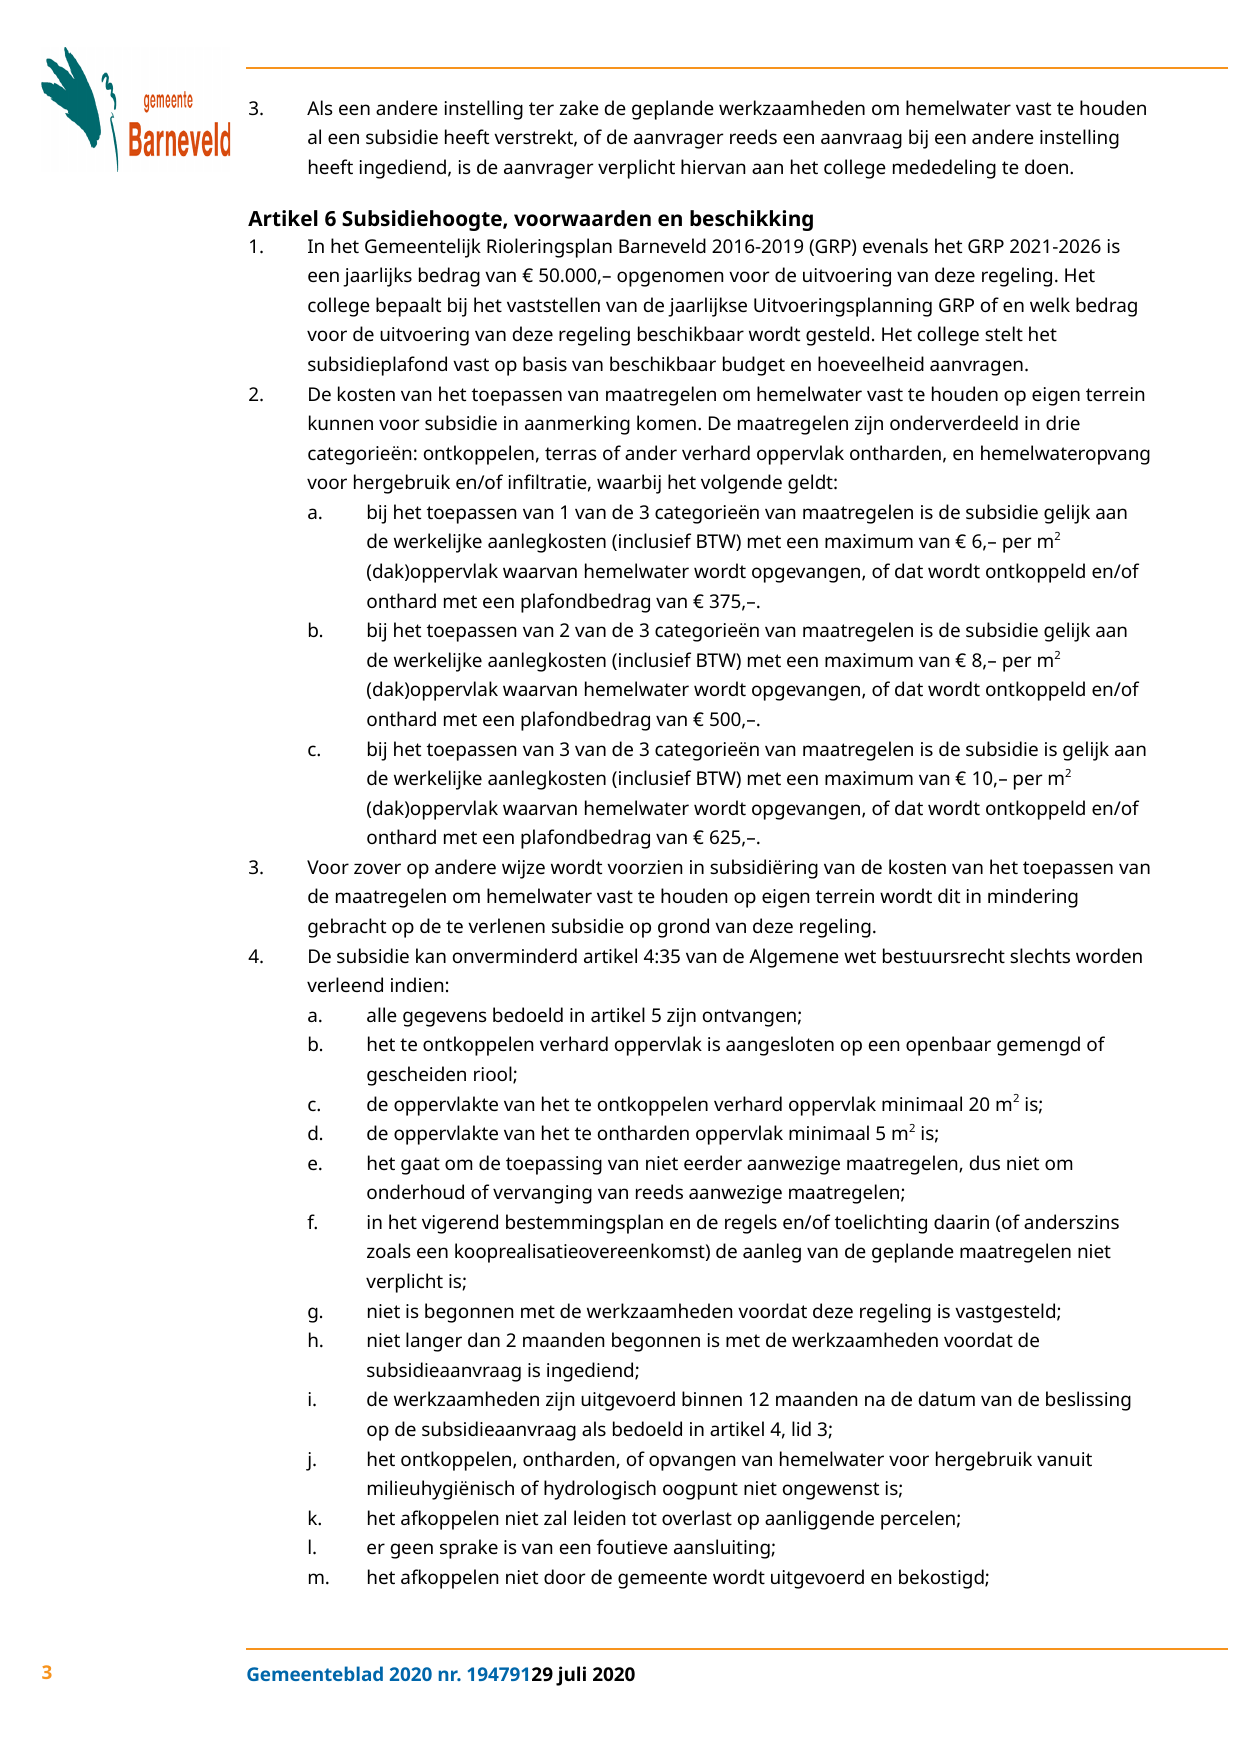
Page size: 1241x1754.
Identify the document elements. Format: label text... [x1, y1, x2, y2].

list het ontkoppelen, ontharden, of opvangen van hemelwater voor hergebruik vanuit milieuhygiënisch of hydrologisch oogpunt niet ongewenst is; [307, 1446, 1152, 1501]
list De subsidie kan onverminderd artikel 4:35 van de Algemene wet bestuursrecht slechts worden verleend indien: [248, 943, 1152, 998]
list De kosten van het toepassen van maatregelen om hemelwater vast te houden op eigen terrein kunnen voor subsidie in aanmerking komen. De maatregelen zijn onderverdeeld in drie categorieën: ontkoppelen, terras of ander verhard oppervlak ontharden, en hemelwateropvang voor hergebruik en/of infiltratie, waarbij het volgende geldt: [248, 381, 1152, 495]
list het afkoppelen niet zal leiden tot overlast op aanliggende percelen; [307, 1505, 1152, 1531]
list er geen sprake is van een foutieve aansluiting; [307, 1534, 1152, 1560]
list bij het toepassen van 1 van de 3 categorieën van maatregelen is de subsidie gelijk aan de werkelijke aanlegkosten (inclusief BTW) met een maximum van € 6,– per m2 (dak)oppervlak waarvan hemelwater wordt opgevangen, of dat wordt ontkoppeld en/of onthard met een plafondbedrag van € 375,–. [307, 499, 1152, 613]
picture [41, 47, 231, 172]
list alle gegevens bedoeld in artikel 5 zijn ontvangen; [307, 1002, 1152, 1028]
list het afkoppelen niet door de gemeente wordt uitgevoerd en bekostigd; [307, 1564, 1152, 1590]
list bij het toepassen van 3 van de 3 categorieën van maatregelen is de subsidie is gelijk aan de werkelijke aanlegkosten (inclusief BTW) met een maximum van € 10,– per m2 (dak)oppervlak waarvan hemelwater wordt opgevangen, of dat wordt ontkoppeld en/of onthard met een plafondbedrag van € 625,–. [307, 736, 1152, 850]
list het gaat om de toepassing van niet eerder aanwezige maatregelen, dus niet om onderhoud of vervanging van reeds aanwezige maatregelen; [307, 1150, 1152, 1205]
list In het Gemeentelijk Rioleringsplan Barneveld 2016-2019 (GRP) evenals het GRP 2021-2026 is een jaarlijks bedrag van € 50.000,– opgenomen voor de uitvoering van deze regeling. Het college bepaalt bij het vaststellen van de jaarlijkse Uitvoeringsplanning GRP of en welk bedrag voor de uitvoering van deze regeling beschikbaar wordt gesteld. Het college stelt het subsidieplafond vast op basis van beschikbaar budget en hoeveelheid aanvragen. [248, 233, 1152, 377]
text Artikel 6 Subsidiehoogte, voorwaarden en beschikking [248, 204, 1152, 233]
list niet langer dan 2 maanden begonnen is met de werkzaamheden voordat de subsidieaanvraag is ingediend; [307, 1327, 1152, 1383]
list bij het toepassen van 2 van de 3 categorieën van maatregelen is de subsidie gelijk aan de werkelijke aanlegkosten (inclusief BTW) met een maximum van € 8,– per m2 (dak)oppervlak waarvan hemelwater wordt opgevangen, of dat wordt ontkoppeld en/of onthard met een plafondbedrag van € 500,–. [307, 617, 1152, 732]
list de oppervlakte van het te ontharden oppervlak minimaal 5 m2 is; [307, 1120, 1152, 1146]
list niet is begonnen met de werkzaamheden voordat deze regeling is vastgesteld; [307, 1298, 1152, 1323]
list Voor zover op andere wijze wordt voorzien in subsidiëring van de kosten van het toepassen van de maatregelen om hemelwater vast te houden op eigen terrein wordt dit in mindering gebracht op de te verlenen subsidie op grond van deze regeling. [248, 854, 1152, 939]
list het te ontkoppelen verhard oppervlak is aangesloten op een openbaar gemengd of gescheiden riool; [307, 1032, 1152, 1087]
list de oppervlakte van het te ontkoppelen verhard oppervlak minimaal 20 m2 is; [307, 1091, 1152, 1116]
list de werkzaamheden zijn uitgevoerd binnen 12 maanden na de datum van de beslissing op de subsidieaanvraag als bedoeld in artikel 4, lid 3; [307, 1387, 1152, 1442]
list in het vigerend bestemmingsplan en de regels en/of toelichting daarin (of anderszins zoals een kooprealisatieovereenkomst) de aanleg van de geplande maatregelen niet verplicht is; [307, 1209, 1152, 1294]
list Als een andere instelling ter zake de geplande werkzaamheden om hemelwater vast te houden al een subsidie heeft verstrekt, of de aanvrager reeds een aanvraag bij een andere instelling heeft ingediend, is de aanvrager verplicht hiervan aan het college mededeling te doen. [248, 95, 1152, 180]
